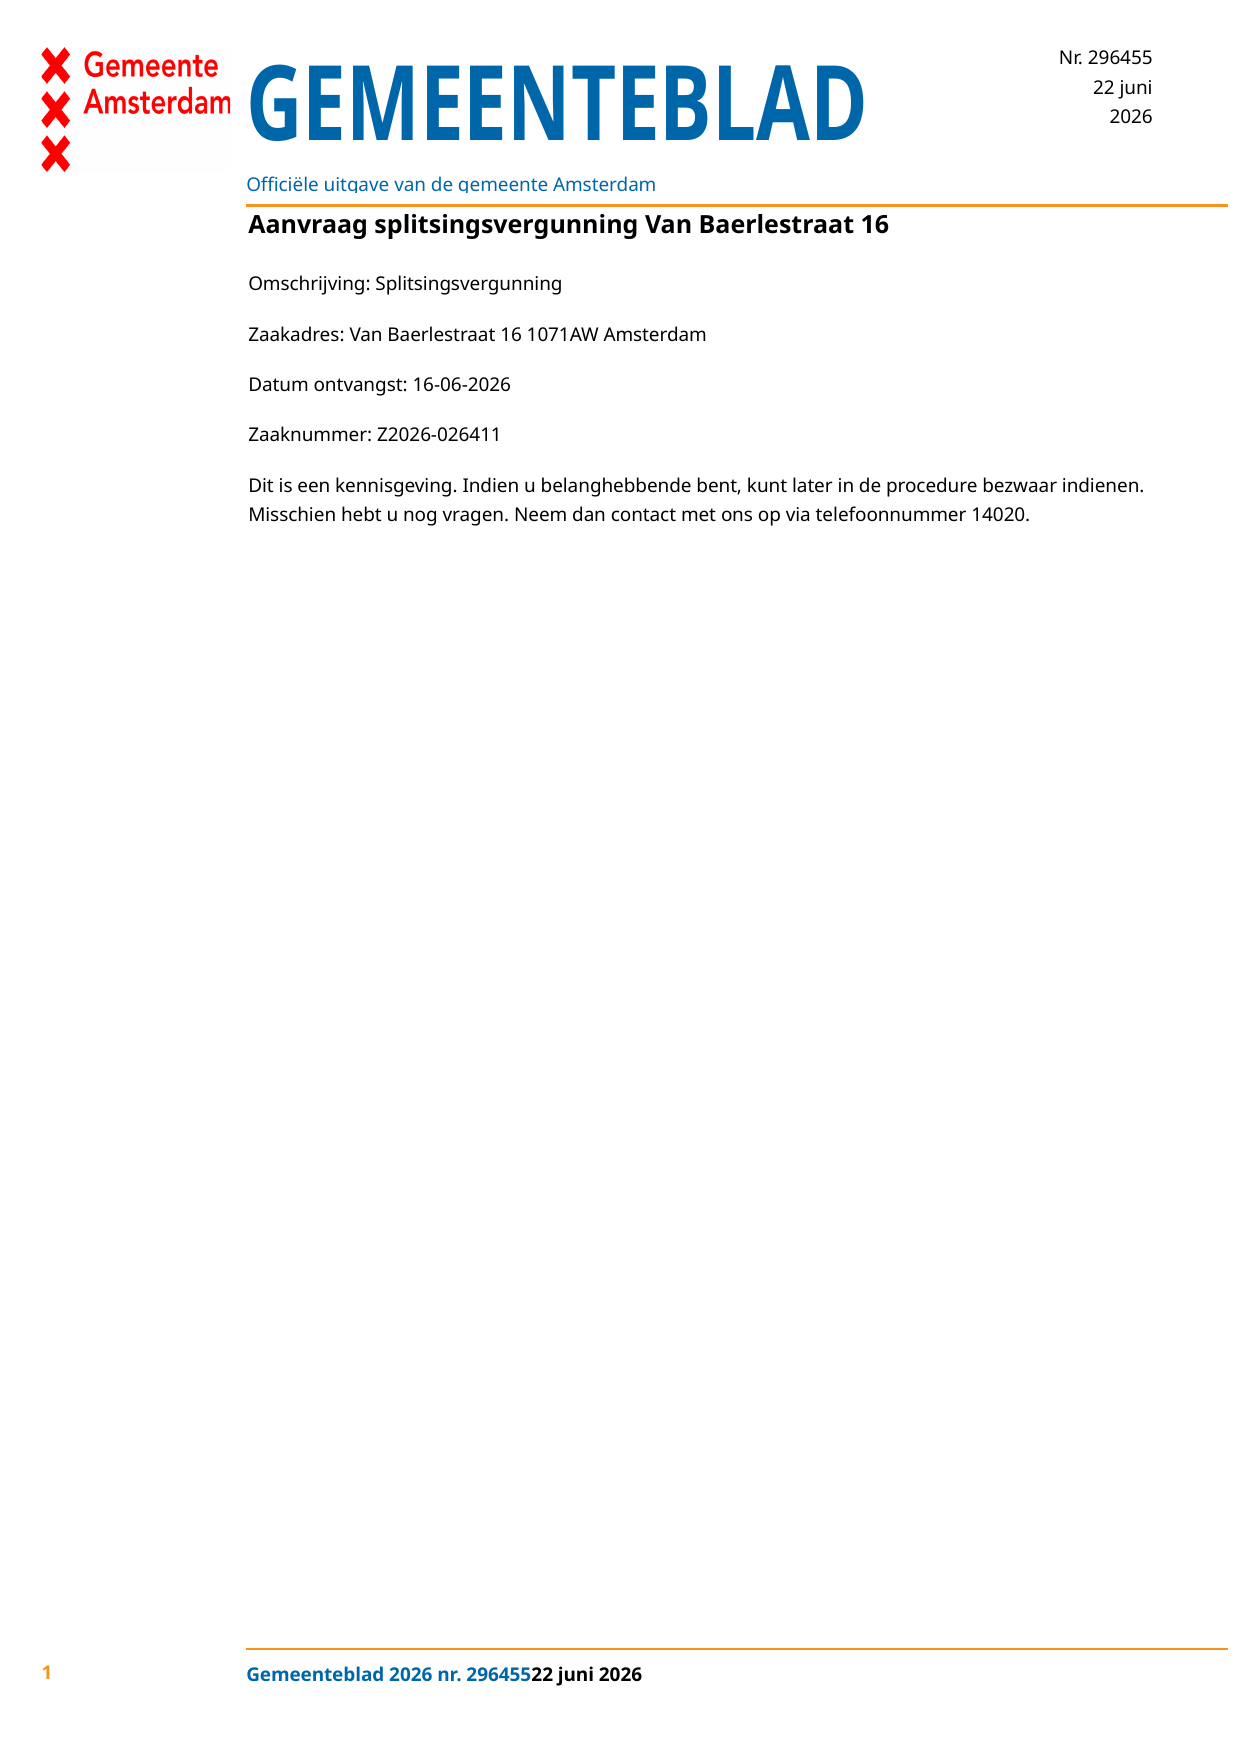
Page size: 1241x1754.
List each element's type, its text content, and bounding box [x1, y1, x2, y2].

text Dit is een kennisgeving. Indien u belanghebbende bent, kunt later in de procedure bezwaar indienen. Misschien hebt u nog vragen. Neem dan contact met ons op via telefoonnummer 14020. [248, 472, 1152, 527]
text Aanvraag splitsingsvergunning Van Baerlestraat 16 [248, 207, 1152, 241]
text Zaakadres: Van Baerlestraat 16 1071AW Amsterdam [248, 321, 1152, 346]
text Zaaknummer: Z2026-026411 [248, 422, 1152, 447]
text Omschrijving: Splitsingsvergunning [248, 270, 1152, 296]
picture [41, 47, 231, 172]
text Datum ontvangst: 16-06-2026 [248, 371, 1152, 397]
